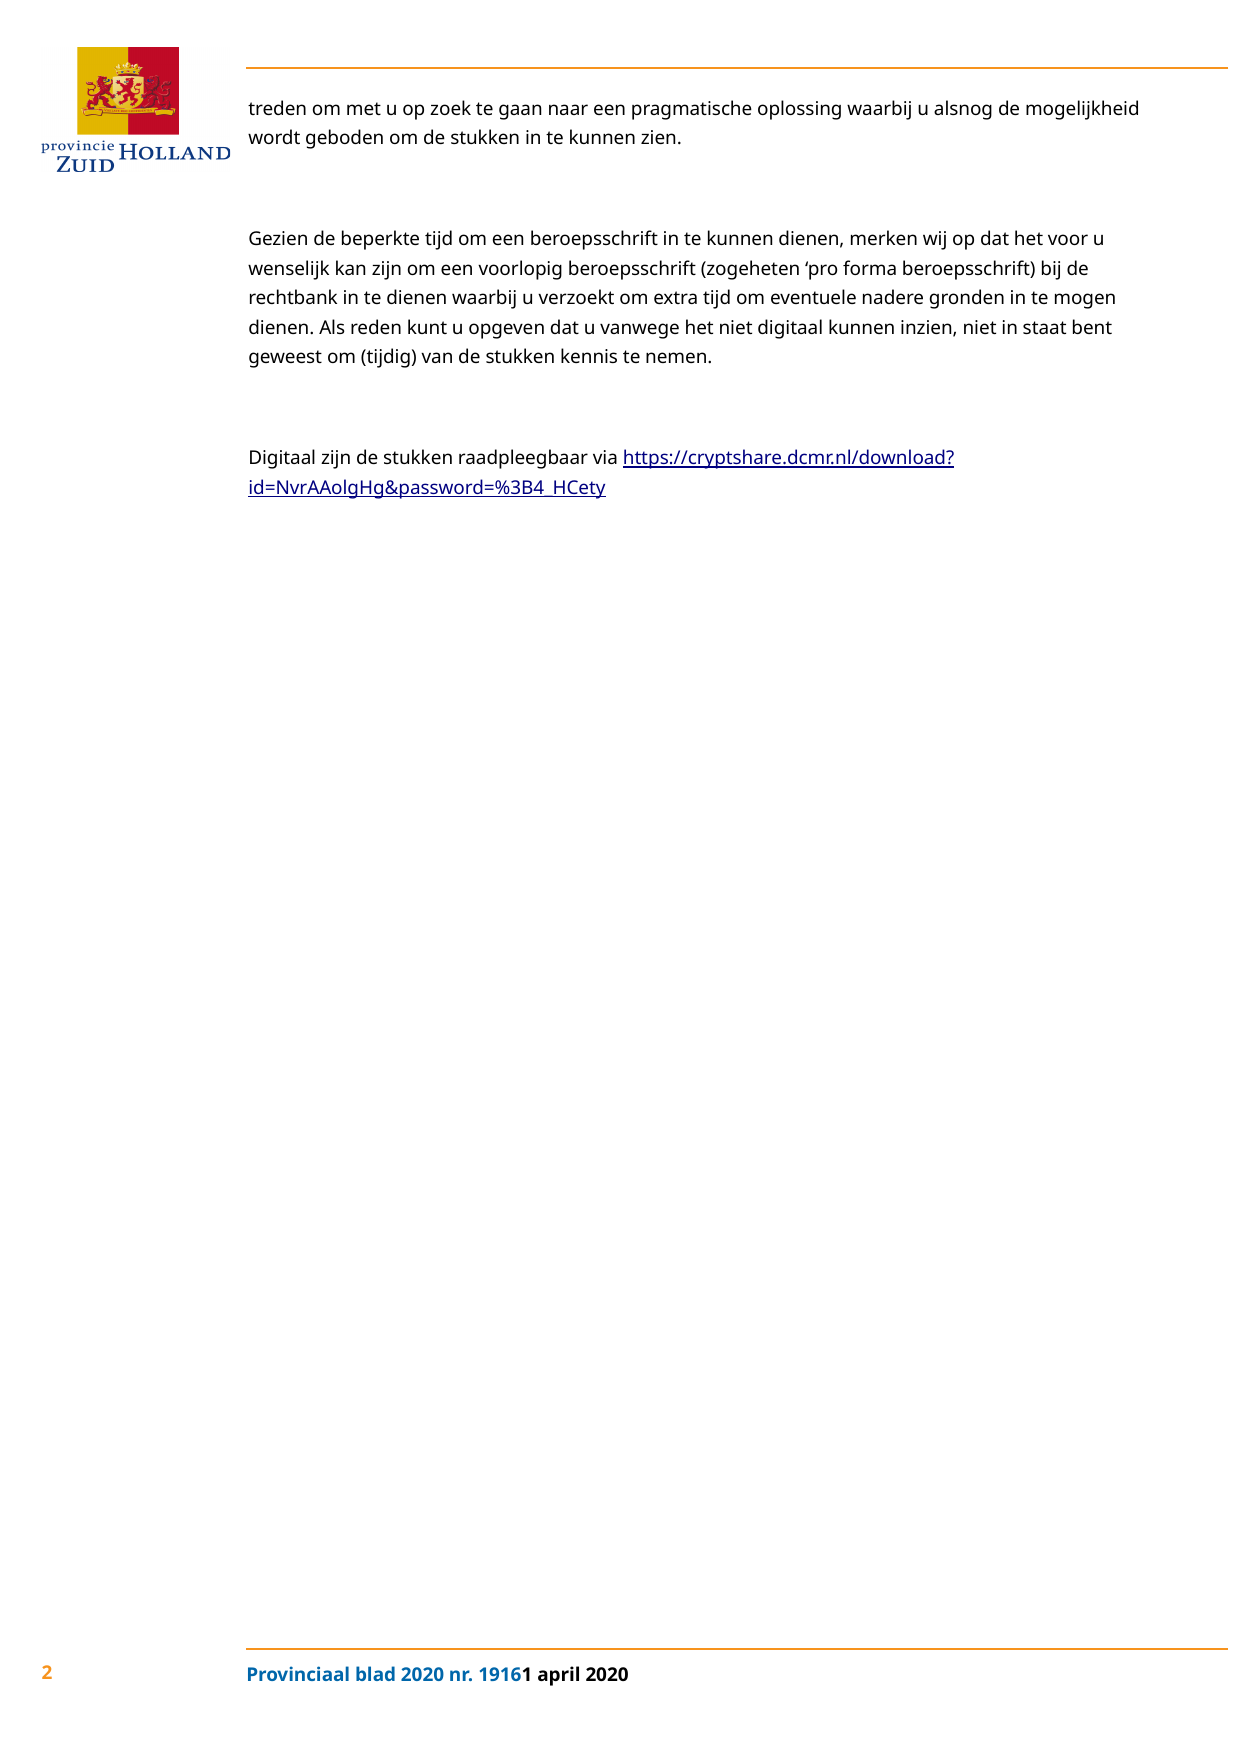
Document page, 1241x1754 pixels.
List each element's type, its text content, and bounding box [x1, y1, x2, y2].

text treden om met u op zoek te gaan naar een pragmatische oplossing waarbij u alsnog de mogelijkheid wordt geboden om de stukken in te kunnen zien. [248, 95, 1152, 150]
text Gezien de beperkte tijd om een beroepsschrift in te kunnen dienen, merken wij op dat het voor u wenselijk kan zijn om een voorlopig beroepsschrift (zogeheten ‘pro forma beroepsschrift) bij de rechtbank in te dienen waarbij u verzoekt om extra tijd om eventuele nadere gronden in te mogen dienen. Als reden kunt u opgeven dat u vanwege het niet digitaal kunnen inzien, niet in staat bent geweest om (tijdig) van de stukken kennis te nemen. [248, 225, 1152, 369]
picture [41, 47, 231, 172]
text Digitaal zijn de stukken raadpleegbaar via https://cryptshare.dcmr.nl/download?id=NvrAAolgHg&password=%3B4_HCety [248, 444, 1152, 500]
